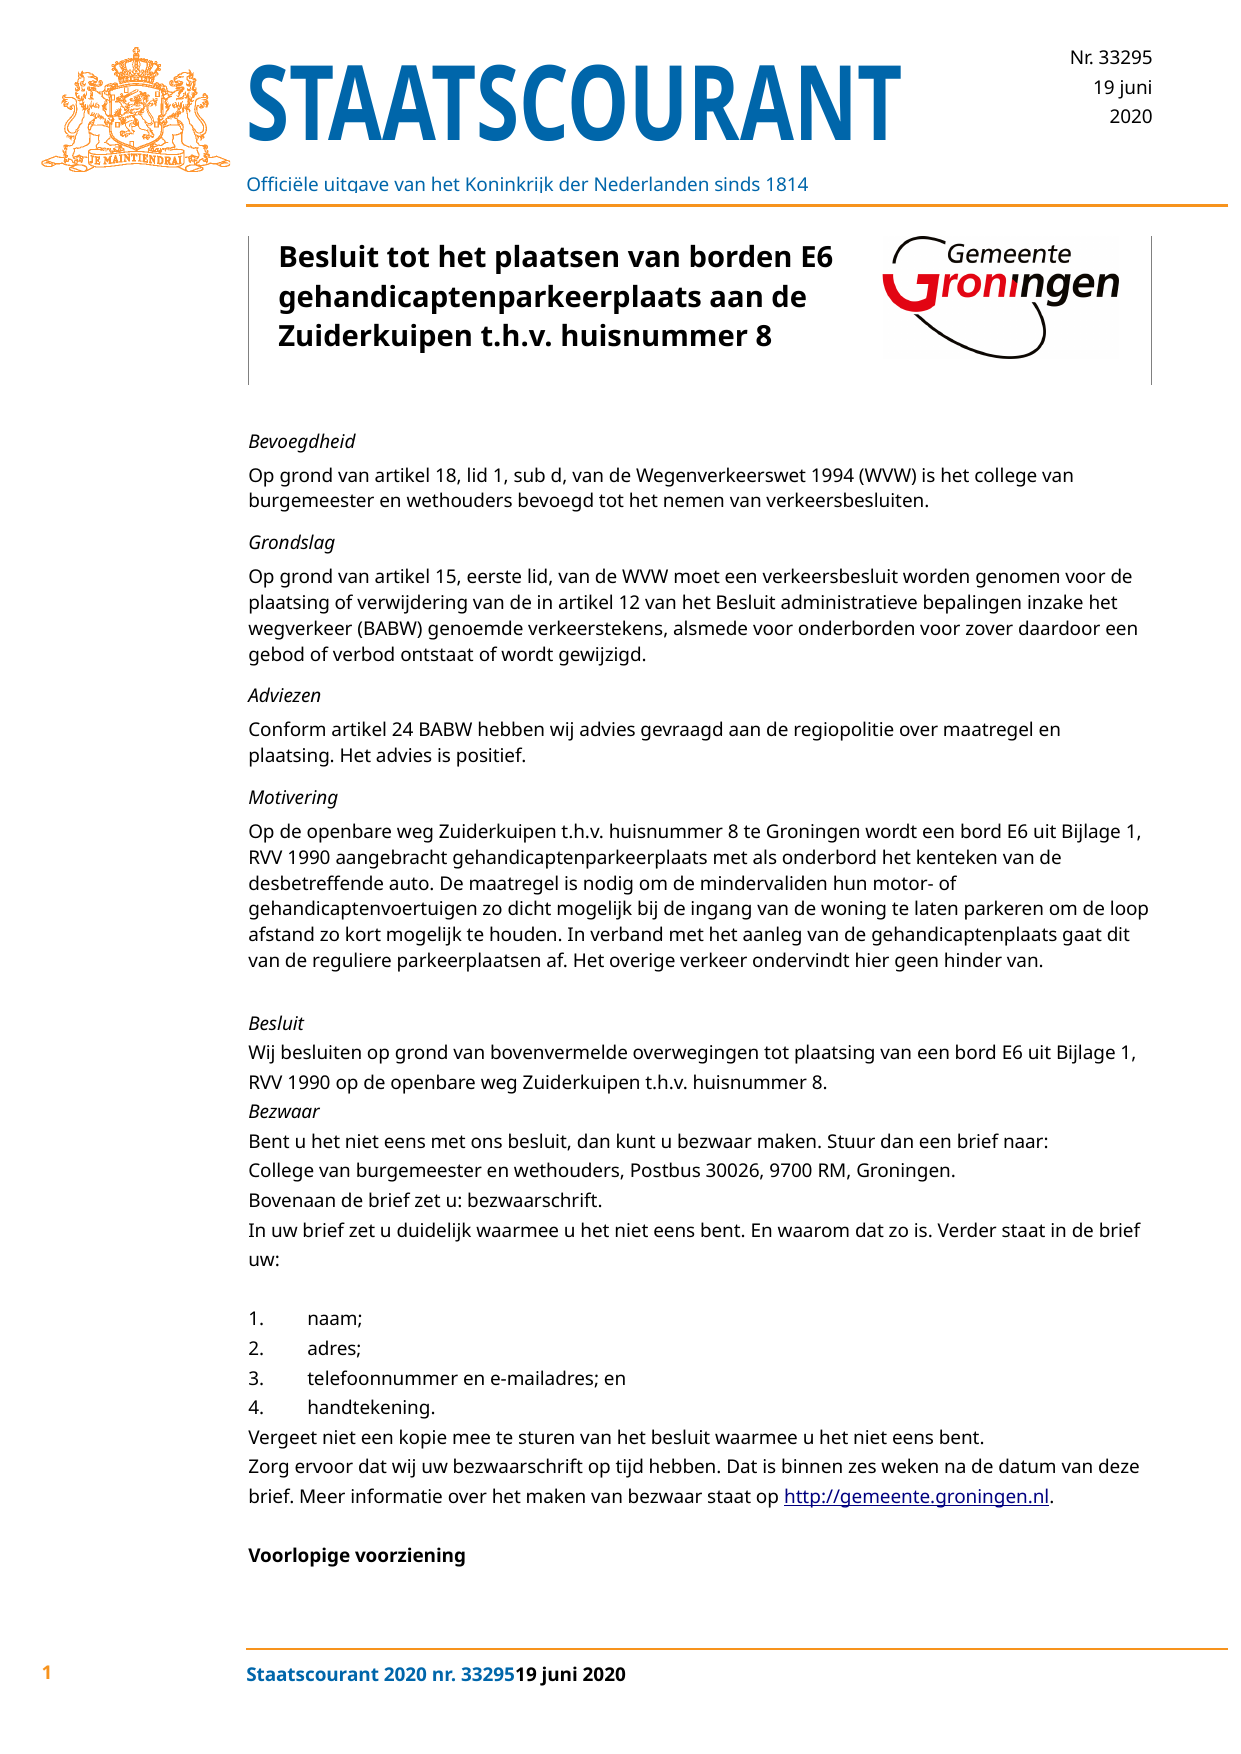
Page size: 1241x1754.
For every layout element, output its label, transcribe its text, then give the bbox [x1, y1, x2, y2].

text Adviezen [248, 683, 1152, 708]
text Bevoegdheid [248, 428, 1152, 453]
table_header [850, 236, 1151, 385]
text Voorlopige voorziening [248, 1542, 1152, 1568]
text Zorg ervoor dat wij uw bezwaarschrift op tijd hebben. Dat is binnen zes weken na de datum van deze brief. Meer informatie over het maken van bezwaar staat op http://gemeente.groningen.nl. [248, 1453, 1152, 1509]
list naam; [248, 1306, 1152, 1331]
text Bent u het niet eens met ons besluit, dan kunt u bezwaar maken. Stuur dan een brief naar: [248, 1128, 1152, 1154]
text Wij besluiten op grond van bovenvermelde overwegingen tot plaatsing van een bord E6 uit Bijlage 1, RVV 1990 op de openbare weg Zuiderkuipen t.h.v. huisnummer 8. [248, 1039, 1152, 1094]
picture [882, 236, 1119, 359]
text College van burgemeester en wethouders, Postbus 30026, 9700 RM, Groningen. [248, 1158, 1152, 1183]
list adres; [248, 1335, 1152, 1361]
list handtekening. [248, 1394, 1152, 1420]
text Op de openbare weg Zuiderkuipen t.h.v. huisnummer 8 te Groningen wordt een bord E6 uit Bijlage 1, RVV 1990 aangebracht gehandicaptenparkeerplaats met als onderbord het kenteken van de desbetreffende auto. De maatregel is nodig om de mindervaliden hun motor- of gehandicaptenvoertuigen zo dicht mogelijk bij de ingang van de woning te laten parkeren om de loop afstand zo kort mogelijk te houden. In verband met het aanleg van de gehandicaptenplaats gaat dit van de reguliere parkeerplaatsen af. Het overige verkeer ondervindt hier geen hinder van. [248, 818, 1152, 973]
list telefoonnummer en e-mailadres; en [248, 1365, 1152, 1390]
text Vergeet niet een kopie mee te sturen van het besluit waarmee u het niet eens bent. [248, 1424, 1152, 1449]
text Motivering [248, 784, 1152, 810]
text Besluit [248, 1010, 1152, 1035]
text Grondslag [248, 529, 1152, 555]
picture [41, 47, 231, 172]
text Op grond van artikel 15, eerste lid, van de WVW moet een verkeersbesluit worden genomen voor de plaatsing of verwijdering van de in artikel 12 van het Besluit administratieve bepalingen inzake het wegverkeer (BABW) genoemde verkeerstekens, alsmede voor onderborden voor zover daardoor een gebod of verbod ontstaat of wordt gewijzigd. [248, 563, 1152, 666]
text Bovenaan de brief zet u: bezwaarschrift. [248, 1187, 1152, 1213]
text Op grond van artikel 18, lid 1, sub d, van de Wegenverkeerswet 1994 (WVW) is het college van burgemeester en wethouders bevoegd tot het nemen van verkeersbesluiten. [248, 462, 1152, 513]
text In uw brief zet u duidelijk waarmee u het niet eens bent. En waarom dat zo is. Verder staat in de brief uw: [248, 1217, 1152, 1272]
text Bezwaar [248, 1098, 1152, 1124]
table_header Besluit tot het plaatsen van borden E6 gehandicaptenparkeerplaats aan de Zuiderkuipen t.h.v. huisnummer 8 [249, 236, 850, 385]
text Conform artikel 24 BABW hebben wij advies gevraagd aan de regiopolitie over maatregel en plaatsing. Het advies is positief. [248, 717, 1152, 768]
